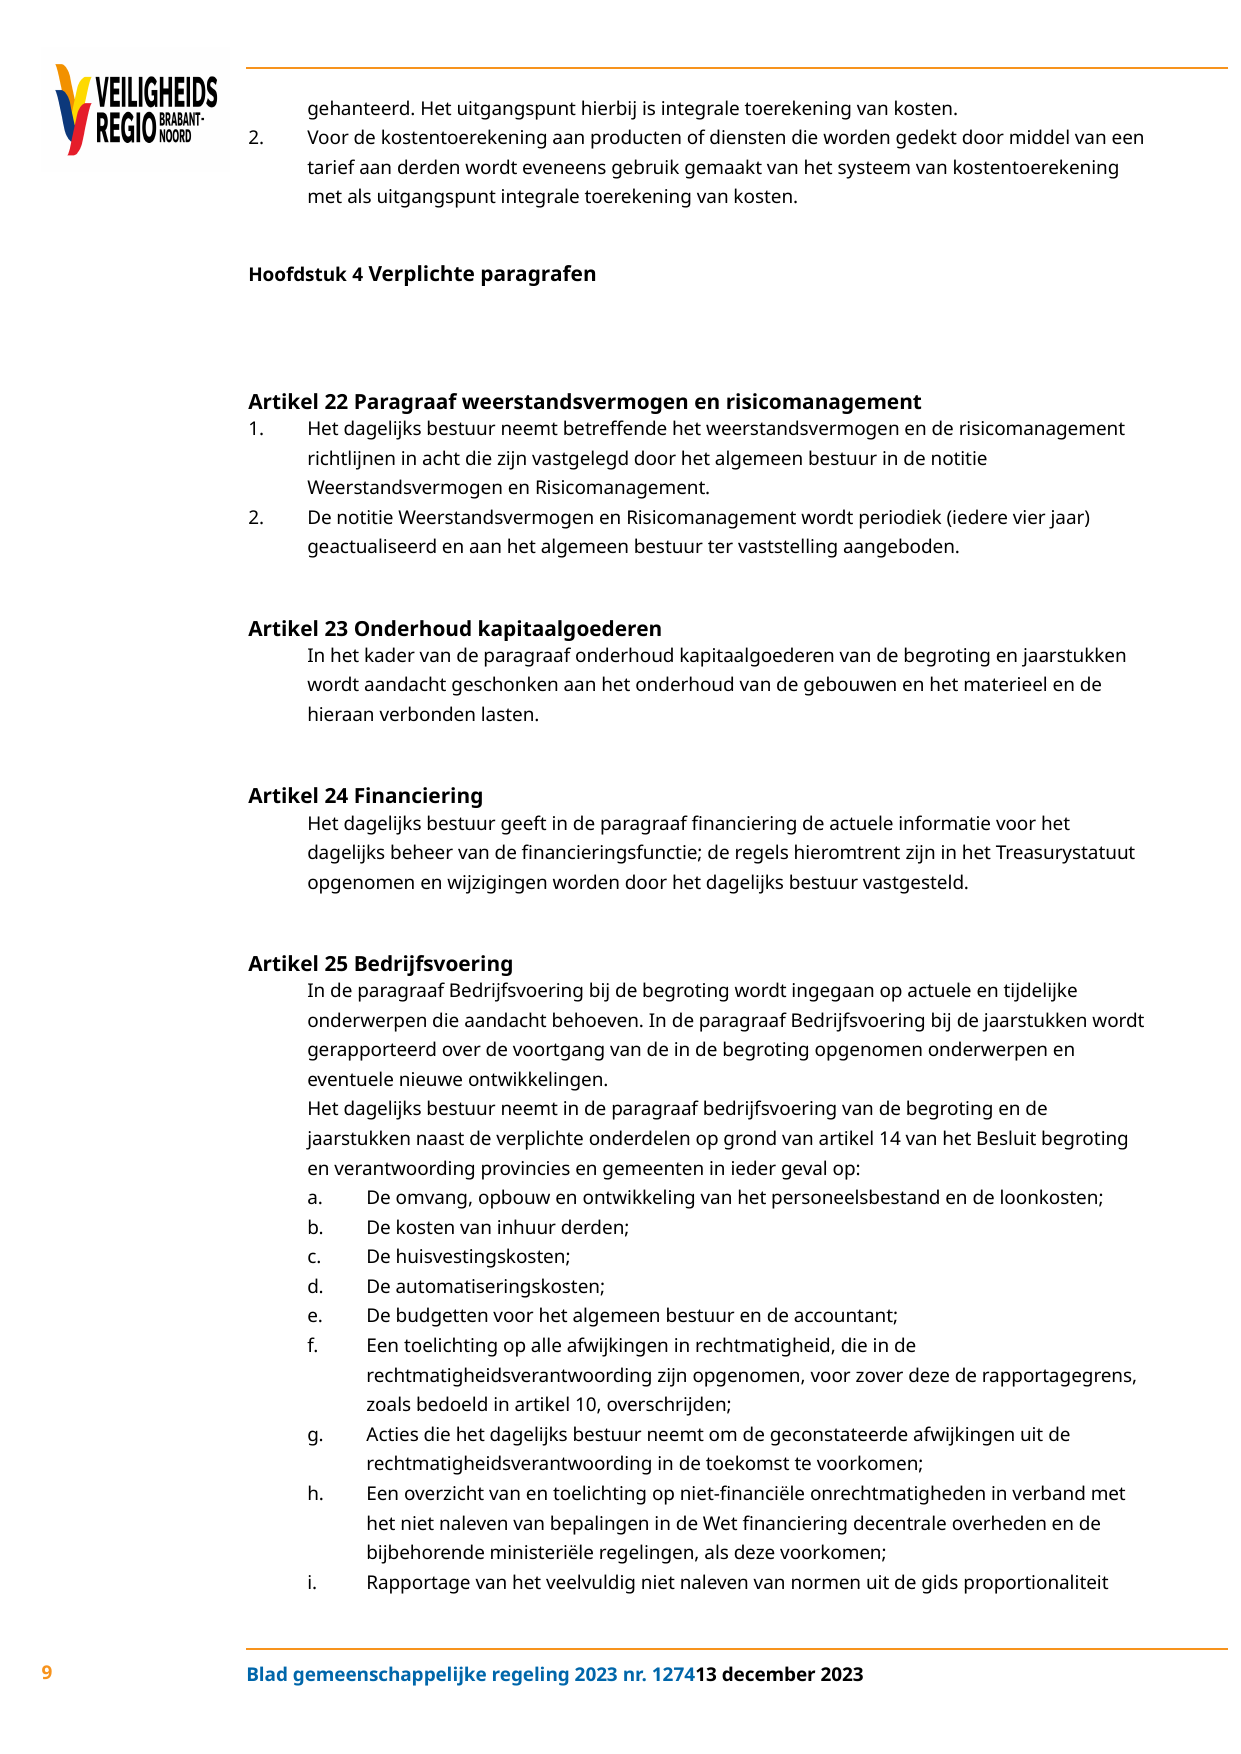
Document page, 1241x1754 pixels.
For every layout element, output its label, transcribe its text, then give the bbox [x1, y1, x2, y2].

list In de paragraaf Bedrijfsvoering bij de begroting wordt ingegaan op actuele en tijdelijke onderwerpen die aandacht behoeven. In de paragraaf Bedrijfsvoering bij de jaarstukken wordt gerapporteerd over de voortgang van de in de begroting opgenomen onderwerpen en eventuele nieuwe ontwikkelingen. [248, 977, 1152, 1092]
list Een overzicht van en toelichting op niet-financiële onrechtmatigheden in verband met het niet naleven van bepalingen in de Wet financiering decentrale overheden en de bijbehorende ministeriële regelingen, als deze voorkomen; [307, 1480, 1152, 1565]
list In het kader van de paragraaf onderhoud kapitaalgoederen van de begroting en jaarstukken wordt aandacht geschonken aan het onderhoud van de gebouwen en het materieel en de hieraan verbonden lasten. [248, 642, 1152, 727]
list De notitie Weerstandsvermogen en Risicomanagement wordt periodiek (iedere vier jaar) geactualiseerd en aan het algemeen bestuur ter vaststelling aangeboden. [248, 504, 1152, 559]
text Artikel 24 Financiering [248, 781, 1152, 810]
list De automatiseringskosten; [307, 1273, 1152, 1299]
list Het dagelijks bestuur geeft in de paragraaf financiering de actuele informatie voor het dagelijks beheer van de financieringsfunctie; de regels hieromtrent zijn in het Treasurystatuut opgenomen en wijzigingen worden door het dagelijks bestuur vastgesteld. [248, 810, 1152, 894]
list Voor de kostentoerekening aan producten of diensten die worden gedekt door middel van een tarief aan derden wordt eveneens gebruik gemaakt van het systeem van kostentoerekening met als uitgangspunt integrale toerekening van kosten. [248, 124, 1152, 209]
list gehanteerd. Het uitgangspunt hierbij is integrale toerekening van kosten. [248, 95, 1152, 121]
list De omvang, opbouw en ontwikkeling van het personeelsbestand en de loonkosten; [307, 1184, 1152, 1210]
text Artikel 23 Onderhoud kapitaalgoederen [248, 614, 1152, 642]
list Het dagelijks bestuur neemt betreffende het weerstandsvermogen en de risicomanagement richtlijnen in acht die zijn vastgelegd door het algemeen bestuur in de notitie Weerstandsvermogen en Risicomanagement. [248, 415, 1152, 500]
list Rapportage van het veelvuldig niet naleven van normen uit de gids proportionaliteit [307, 1569, 1152, 1595]
list De huisvestingskosten; [307, 1243, 1152, 1269]
list Het dagelijks bestuur neemt in de paragraaf bedrijfsvoering van de begroting en de jaarstukken naast de verplichte onderdelen op grond van artikel 14 van het Besluit begroting en verantwoording provincies en gemeenten in ieder geval op: [248, 1096, 1152, 1181]
text Artikel 25 Bedrijfsvoering [248, 949, 1152, 977]
text Hoofdstuk 4 Verplichte paragrafen [248, 259, 1152, 287]
list Een toelichting op alle afwijkingen in rechtmatigheid, die in de rechtmatigheidsverantwoording zijn opgenomen, voor zover deze de rapportagegrens, zoals bedoeld in artikel 10, overschrijden; [307, 1332, 1152, 1417]
picture [41, 47, 231, 172]
text Artikel 22 Paragraaf weerstandsvermogen en risicomanagement [248, 387, 1152, 415]
list De budgetten voor het algemeen bestuur en de accountant; [307, 1303, 1152, 1328]
list De kosten van inhuur derden; [307, 1214, 1152, 1240]
list Acties die het dagelijks bestuur neemt om de geconstateerde afwijkingen uit de rechtmatigheidsverantwoording in de toekomst te voorkomen; [307, 1421, 1152, 1476]
